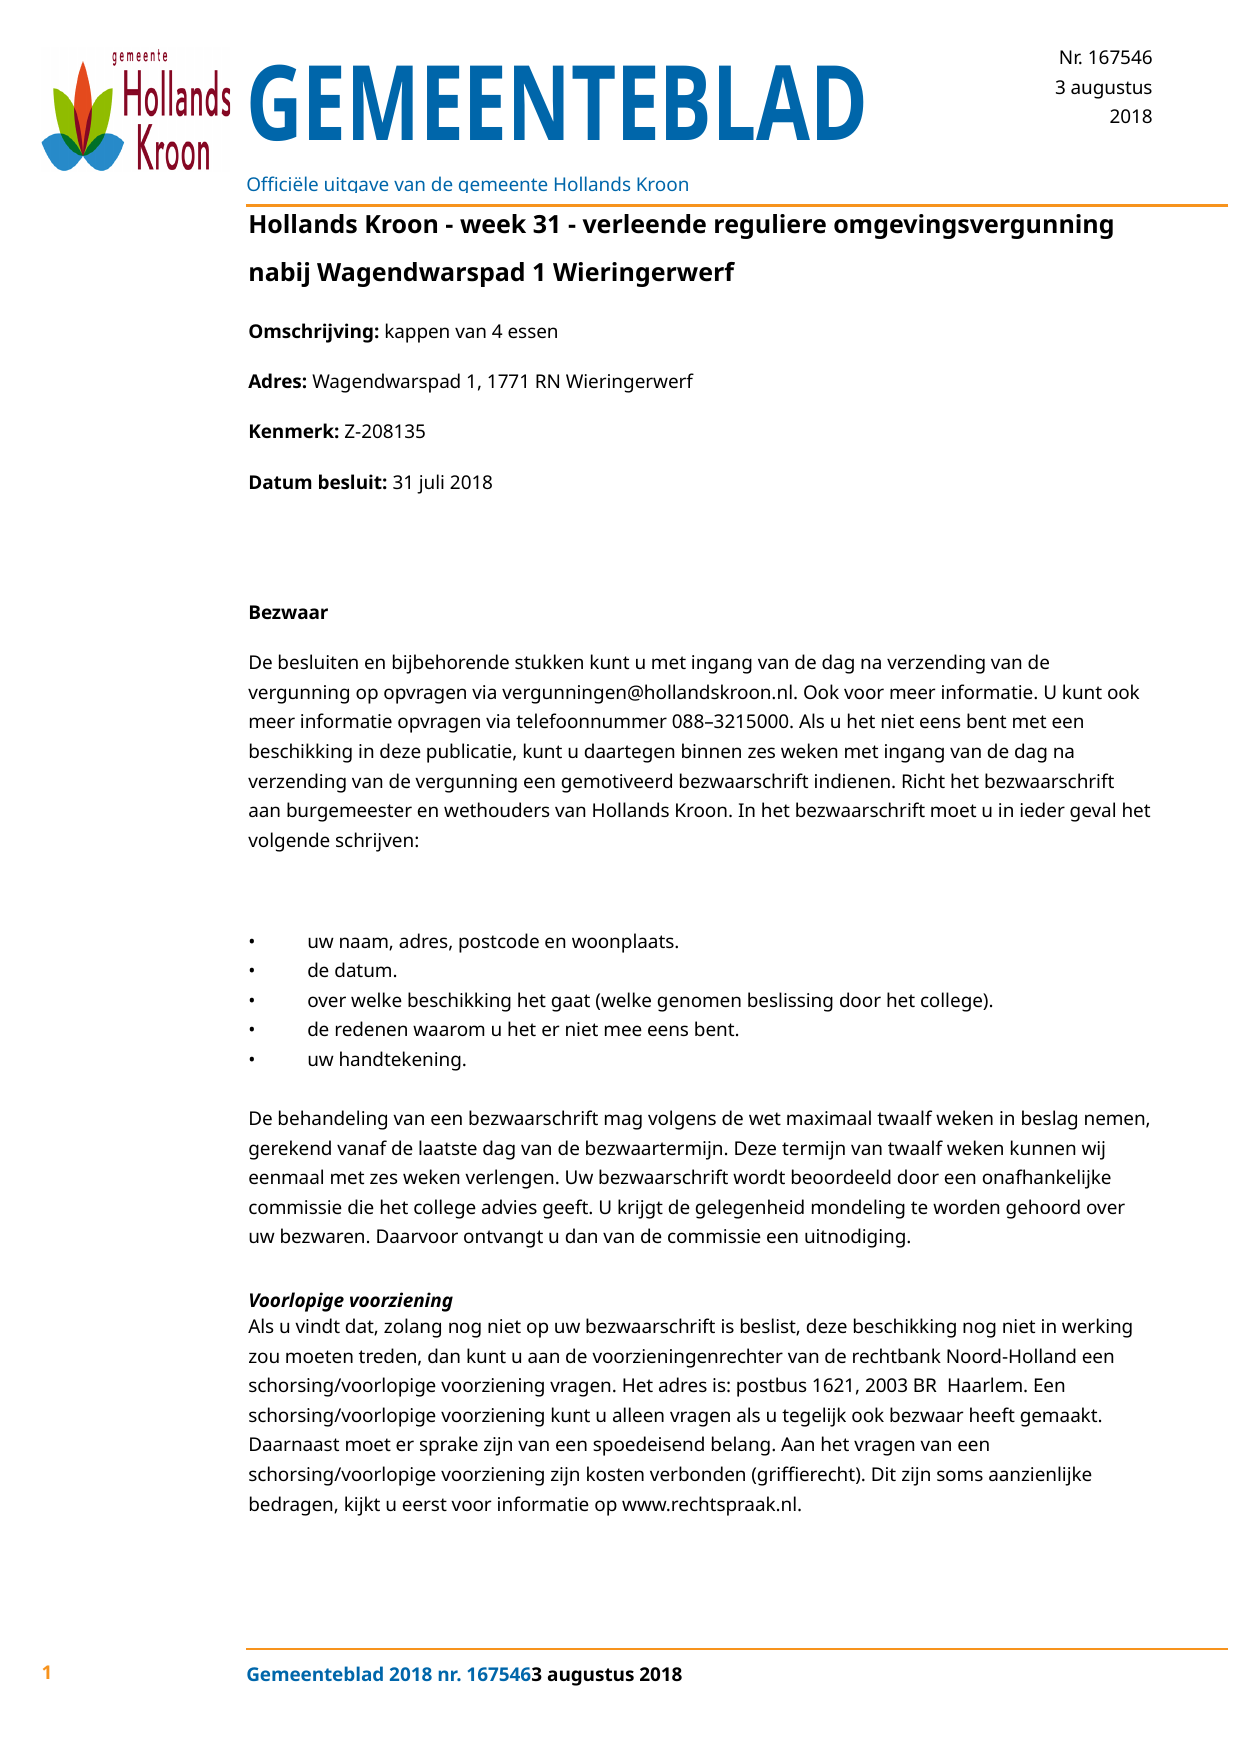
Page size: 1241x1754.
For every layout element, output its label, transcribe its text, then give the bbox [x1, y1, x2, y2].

list over welke beschikking het gaat (welke genomen beslissing door het college). [248, 987, 1152, 1013]
text Bezwaar [248, 599, 1152, 625]
text Kenmerk: Z-208135 [248, 419, 1152, 444]
text Adres: Wagendwarspad 1, 1771 RN Wieringerwerf [248, 368, 1152, 394]
picture [41, 47, 231, 172]
list de datum. [248, 957, 1152, 983]
text De behandeling van een bezwaarschrift mag volgens de wet maximaal twaalf weken in beslag nemen, gerekend vanaf de laatste dag van de bezwaartermijn. Deze termijn van twaalf weken kunnen wij eenmaal met zes weken verlengen. Uw bezwaarschrift wordt beoordeeld door een onafhankelijke commissie die het college advies geeft. U krijgt de gelegenheid mondeling te worden gehoord over uw bezwaren. Daarvoor ontvangt u dan van de commissie een uitnodiging. [248, 1105, 1152, 1249]
text Hollands Kroon - week 31 - verleende reguliere omgevingsvergunning nabij Wagendwarspad 1 Wieringerwerf [248, 207, 1152, 288]
text Als u vindt dat, zolang nog niet op uw bezwaarschrift is beslist, deze beschikking nog niet in werking zou moeten treden, dan kunt u aan de voorzieningenrechter van de rechtbank Noord-Holland een schorsing/voorlopige voorziening vragen. Het adres is: postbus 1621, 2003 BR Haarlem. Een schorsing/voorlopige voorziening kunt u alleen vragen als u tegelijk ook bezwaar heeft gemaakt. Daarnaast moet er sprake zijn van een spoedeisend belang. Aan het vragen van een schorsing/voorlopige voorziening zijn kosten verbonden (griffierecht). Dit zijn soms aanzienlijke bedragen, kijkt u eerst voor informatie op www.rechtspraak.nl. [248, 1313, 1152, 1517]
text De besluiten en bijbehorende stukken kunt u met ingang van de dag na verzending van de vergunning op opvragen via vergunningen@hollandskroon.nl. Ook voor meer informatie. U kunt ook meer informatie opvragen via telefoonnummer 088–3215000. Als u het niet eens bent met een beschikking in deze publicatie, kunt u daartegen binnen zes weken met ingang van de dag na verzending van de vergunning een gemotiveerd bezwaarschrift indienen. Richt het bezwaarschrift aan burgemeester en wethouders van Hollands Kroon. In het bezwaarschrift moet u in ieder geval het volgende schrijven: [248, 649, 1152, 853]
list uw handtekening. [248, 1046, 1152, 1072]
table_header [700, 469, 1152, 495]
list de redenen waarom u het er niet mee eens bent. [248, 1017, 1152, 1042]
table_header Datum besluit: 31 juli 2018 [248, 469, 700, 495]
text Omschrijving: kappen van 4 essen [248, 318, 1152, 344]
list uw naam, adres, postcode en woonplaats. [248, 928, 1152, 953]
text Voorlopige voorziening [248, 1288, 1152, 1313]
